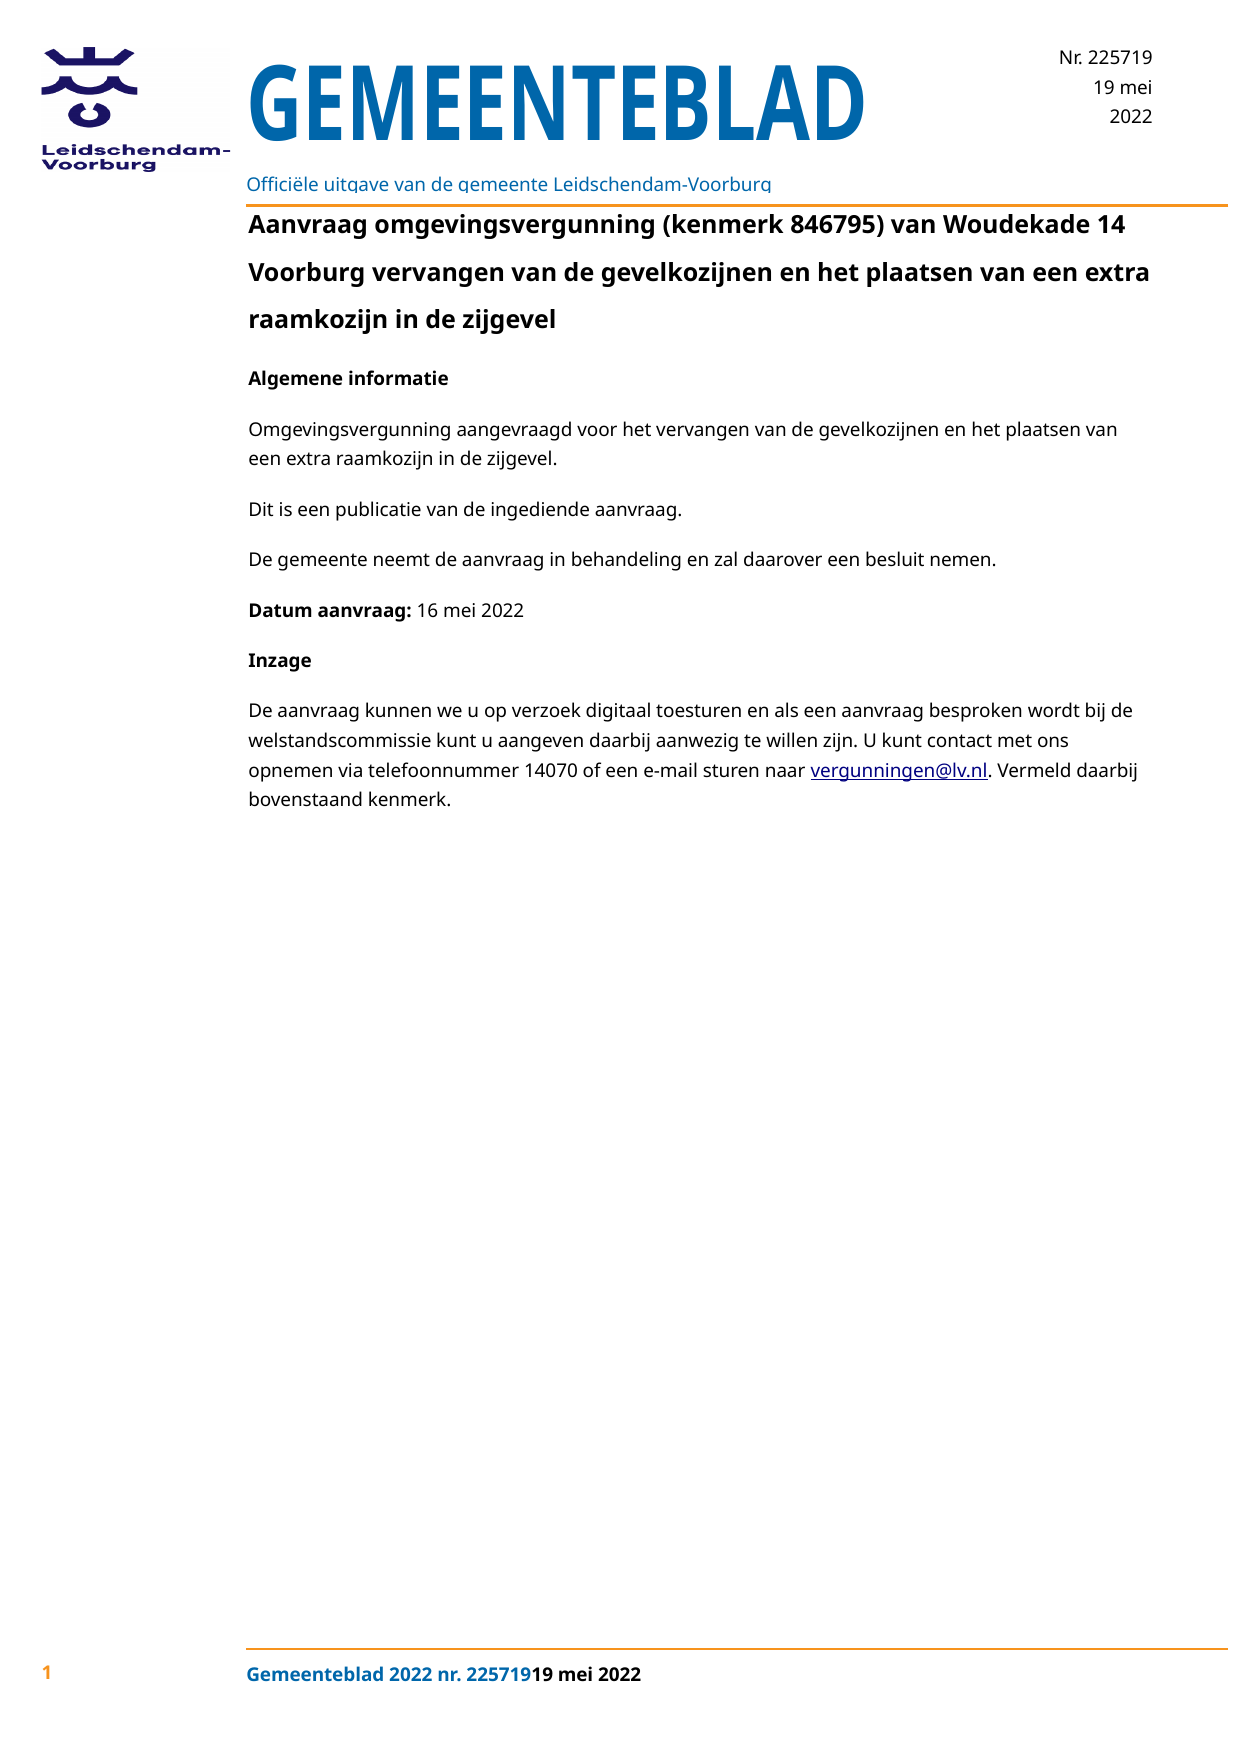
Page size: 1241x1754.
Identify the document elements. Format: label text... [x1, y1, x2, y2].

text Omgevingsvergunning aangevraagd voor het vervangen van de gevelkozijnen en het plaatsen van een extra raamkozijn in de zijgevel. [248, 416, 1152, 471]
text De aanvraag kunnen we u op verzoek digitaal toesturen en als een aanvraag besproken wordt bij de welstandscommissie kunt u aangeven daarbij aanwezig te willen zijn. U kunt contact met ons opnemen via telefoonnummer 14070 of een e-mail sturen naar vergunningen@lv.nl. Vermeld daarbij bovenstaand kenmerk. [248, 698, 1152, 812]
text Aanvraag omgevingsvergunning (kenmerk 846795) van Woudekade 14 Voorburg vervangen van de gevelkozijnen en het plaatsen van een extra raamkozijn in de zijgevel [248, 207, 1152, 336]
text Algemene informatie [248, 366, 1152, 391]
text Dit is een publicatie van de ingediende aanvraag. [248, 496, 1152, 522]
picture [41, 47, 231, 172]
text Datum aanvraag: 16 mei 2022 [248, 597, 1152, 622]
text Inzage [248, 647, 1152, 673]
text De gemeente neemt de aanvraag in behandeling en zal daarover een besluit nemen. [248, 546, 1152, 572]
